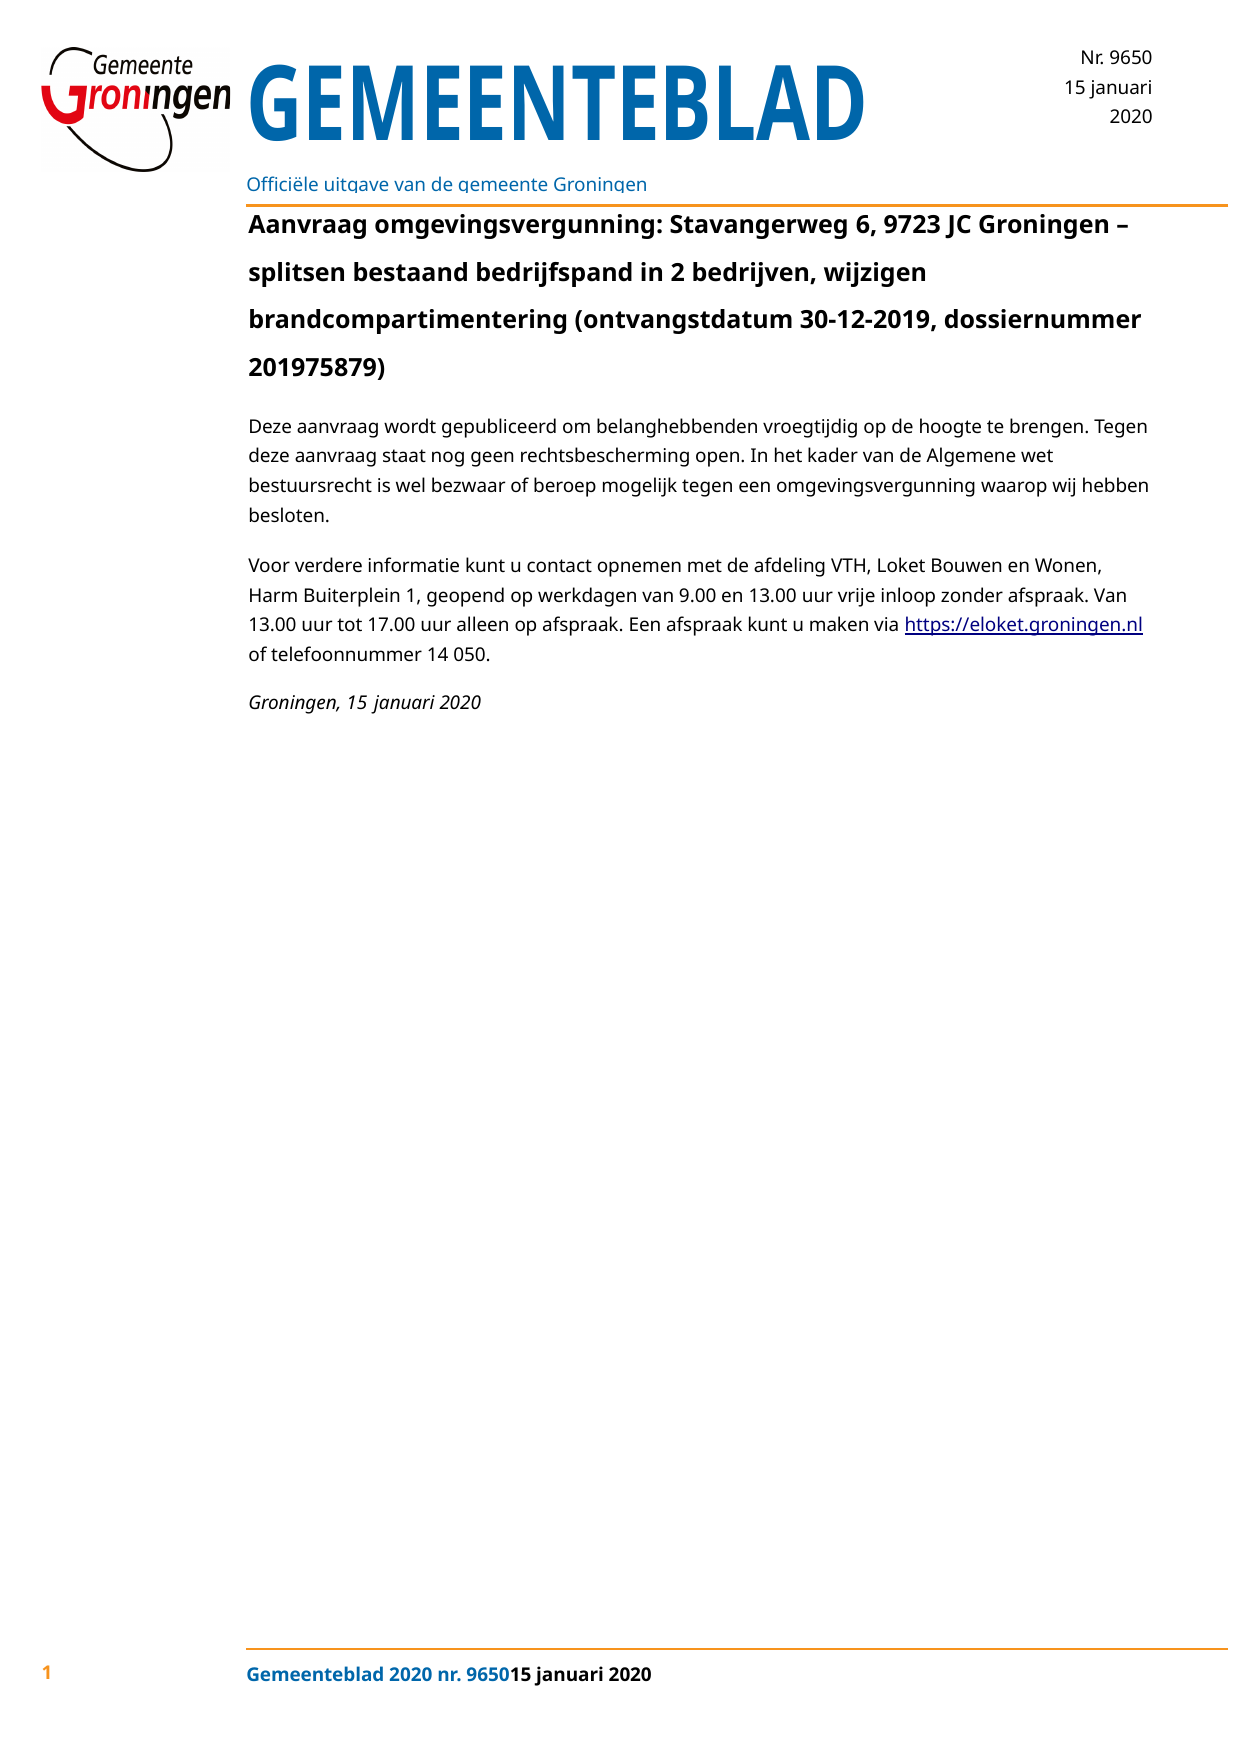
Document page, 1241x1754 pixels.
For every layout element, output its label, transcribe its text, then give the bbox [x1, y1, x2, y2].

text Deze aanvraag wordt gepubliceerd om belanghebbenden vroegtijdig op de hoogte te brengen. Tegen deze aanvraag staat nog geen rechtsbescherming open. In het kader van de Algemene wet bestuursrecht is wel bezwaar of beroep mogelijk tegen een omgevingsvergunning waarop wij hebben besloten. [248, 413, 1152, 528]
text Groningen, 15 januari 2020 [248, 689, 1152, 714]
text Voor verdere informatie kunt u contact opnemen met de afdeling VTH, Loket Bouwen en Wonen, Harm Buiterplein 1, geopend op werkdagen van 9.00 en 13.00 uur vrije inloop zonder afspraak. Van 13.00 uur tot 17.00 uur alleen op afspraak. Een afspraak kunt u maken via https://eloket.groningen.nl of telefoonnummer 14 050. [248, 552, 1152, 667]
picture [41, 47, 231, 172]
text Aanvraag omgevingsvergunning: Stavangerweg 6, 9723 JC Groningen – splitsen bestaand bedrijfspand in 2 bedrijven, wijzigen brandcompartimentering (ontvangstdatum 30-12-2019, dossiernummer 201975879) [248, 207, 1152, 384]
